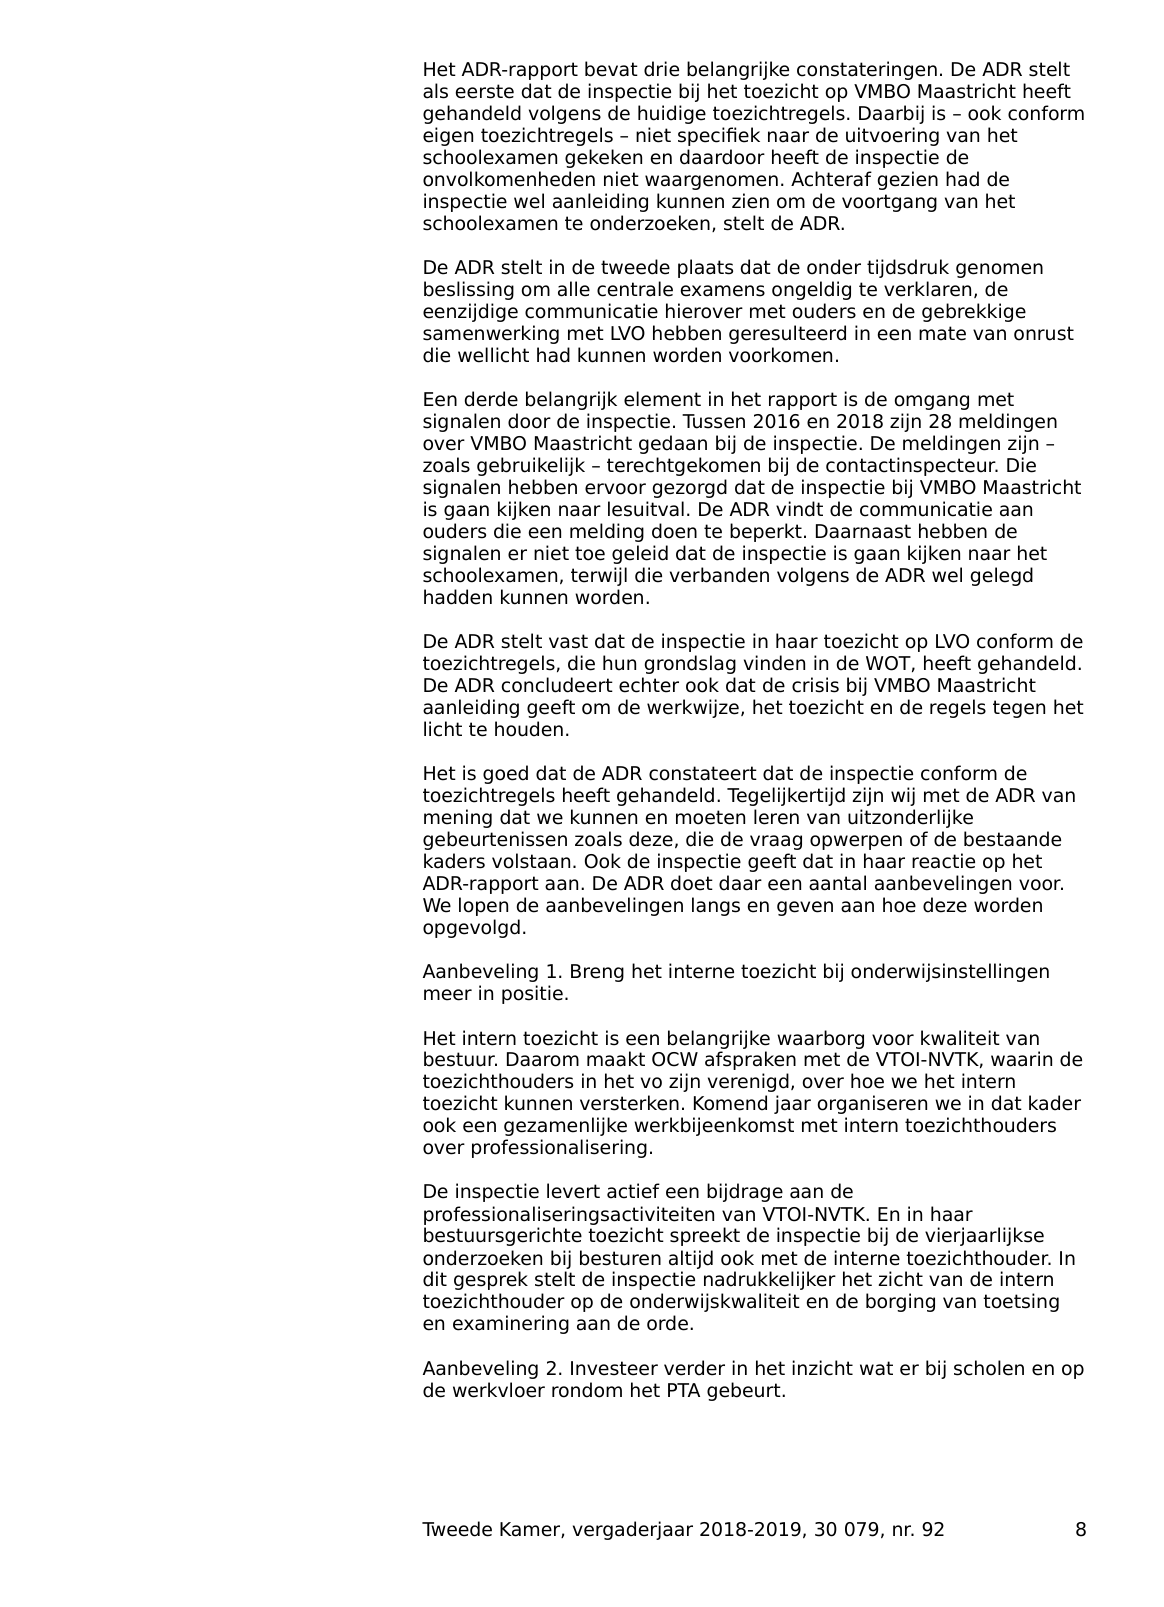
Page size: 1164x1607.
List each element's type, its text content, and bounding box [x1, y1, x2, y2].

text Het intern toezicht is een belangrijke waarborg voor kwaliteit van bestuur. Daarom maakt OCW afspraken met de VTOI-NVTK, waarin de toezichthouders in het vo zijn verenigd, over hoe we het intern toezicht kunnen versterken. Komend jaar organiseren we in dat kader ook een gezamenlijke werkbijeenkomst met intern toezichthouders over professionalisering. [422, 1027, 1087, 1159]
text De ADR stelt vast dat de inspectie in haar toezicht op LVO conform de toezichtregels, die hun grondslag vinden in de WOT, heeft gehandeld. De ADR concludeert echter ook dat de crisis bij VMBO Maastricht aanleiding geeft om de werkwijze, het toezicht en de regels tegen het licht te houden. [422, 631, 1087, 741]
text Aanbeveling 2. Investeer verder in het inzicht wat er bij scholen en op de werkvloer rondom het PTA gebeurt. [422, 1357, 1087, 1401]
text Een derde belangrijk element in het rapport is de omgang met signalen door de inspectie. Tussen 2016 en 2018 zijn 28 meldingen over VMBO Maastricht gedaan bij de inspectie. De meldingen zijn – zoals gebruikelijk – terechtgekomen bij de contactinspecteur. Die signalen hebben ervoor gezorgd dat de inspectie bij VMBO Maastricht is gaan kijken naar lesuitval. De ADR vindt de communicatie aan ouders die een melding doen te beperkt. Daarnaast hebben de signalen er niet toe geleid dat de inspectie is gaan kijken naar het schoolexamen, terwijl die verbanden volgens de ADR wel gelegd hadden kunnen worden. [422, 389, 1087, 609]
text Het is goed dat de ADR constateert dat de inspectie conform de toezichtregels heeft gehandeld. Tegelijkertijd zijn wij met de ADR van mening dat we kunnen en moeten leren van uitzonderlijke gebeurtenissen zoals deze, die de vraag opwerpen of de bestaande kaders volstaan. Ook de inspectie geeft dat in haar reactie op het ADR-rapport aan. De ADR doet daar een aantal aanbevelingen voor. We lopen de aanbevelingen langs en geven aan hoe deze worden opgevolgd. [422, 763, 1087, 939]
text De ADR stelt in de tweede plaats dat de onder tijdsdruk genomen beslissing om alle centrale examens ongeldig te verklaren, de eenzijdige communicatie hierover met ouders en de gebrekkige samenwerking met LVO hebben geresulteerd in een mate van onrust die wellicht had kunnen worden voorkomen. [422, 257, 1087, 367]
text Het ADR-rapport bevat drie belangrijke constateringen. De ADR stelt als eerste dat de inspectie bij het toezicht op VMBO Maastricht heeft gehandeld volgens de huidige toezichtregels. Daarbij is – ook conform eigen toezichtregels – niet specifiek naar de uitvoering van het schoolexamen gekeken en daardoor heeft de inspectie de onvolkomenheden niet waargenomen. Achteraf gezien had de inspectie wel aanleiding kunnen zien om de voortgang van het schoolexamen te onderzoeken, stelt de ADR. [422, 59, 1087, 235]
text De inspectie levert actief een bijdrage aan de professionaliseringsactiviteiten van VTOI-NVTK. En in haar bestuursgerichte toezicht spreekt de inspectie bij de vierjaarlijkse onderzoeken bij besturen altijd ook met de interne toezichthouder. In dit gesprek stelt de inspectie nadrukkelijker het zicht van de intern toezichthouder op de onderwijskwaliteit en de borging van toetsing en examinering aan de orde. [422, 1181, 1087, 1335]
text Aanbeveling 1. Breng het interne toezicht bij onderwijsinstellingen meer in positie. [422, 961, 1087, 1005]
